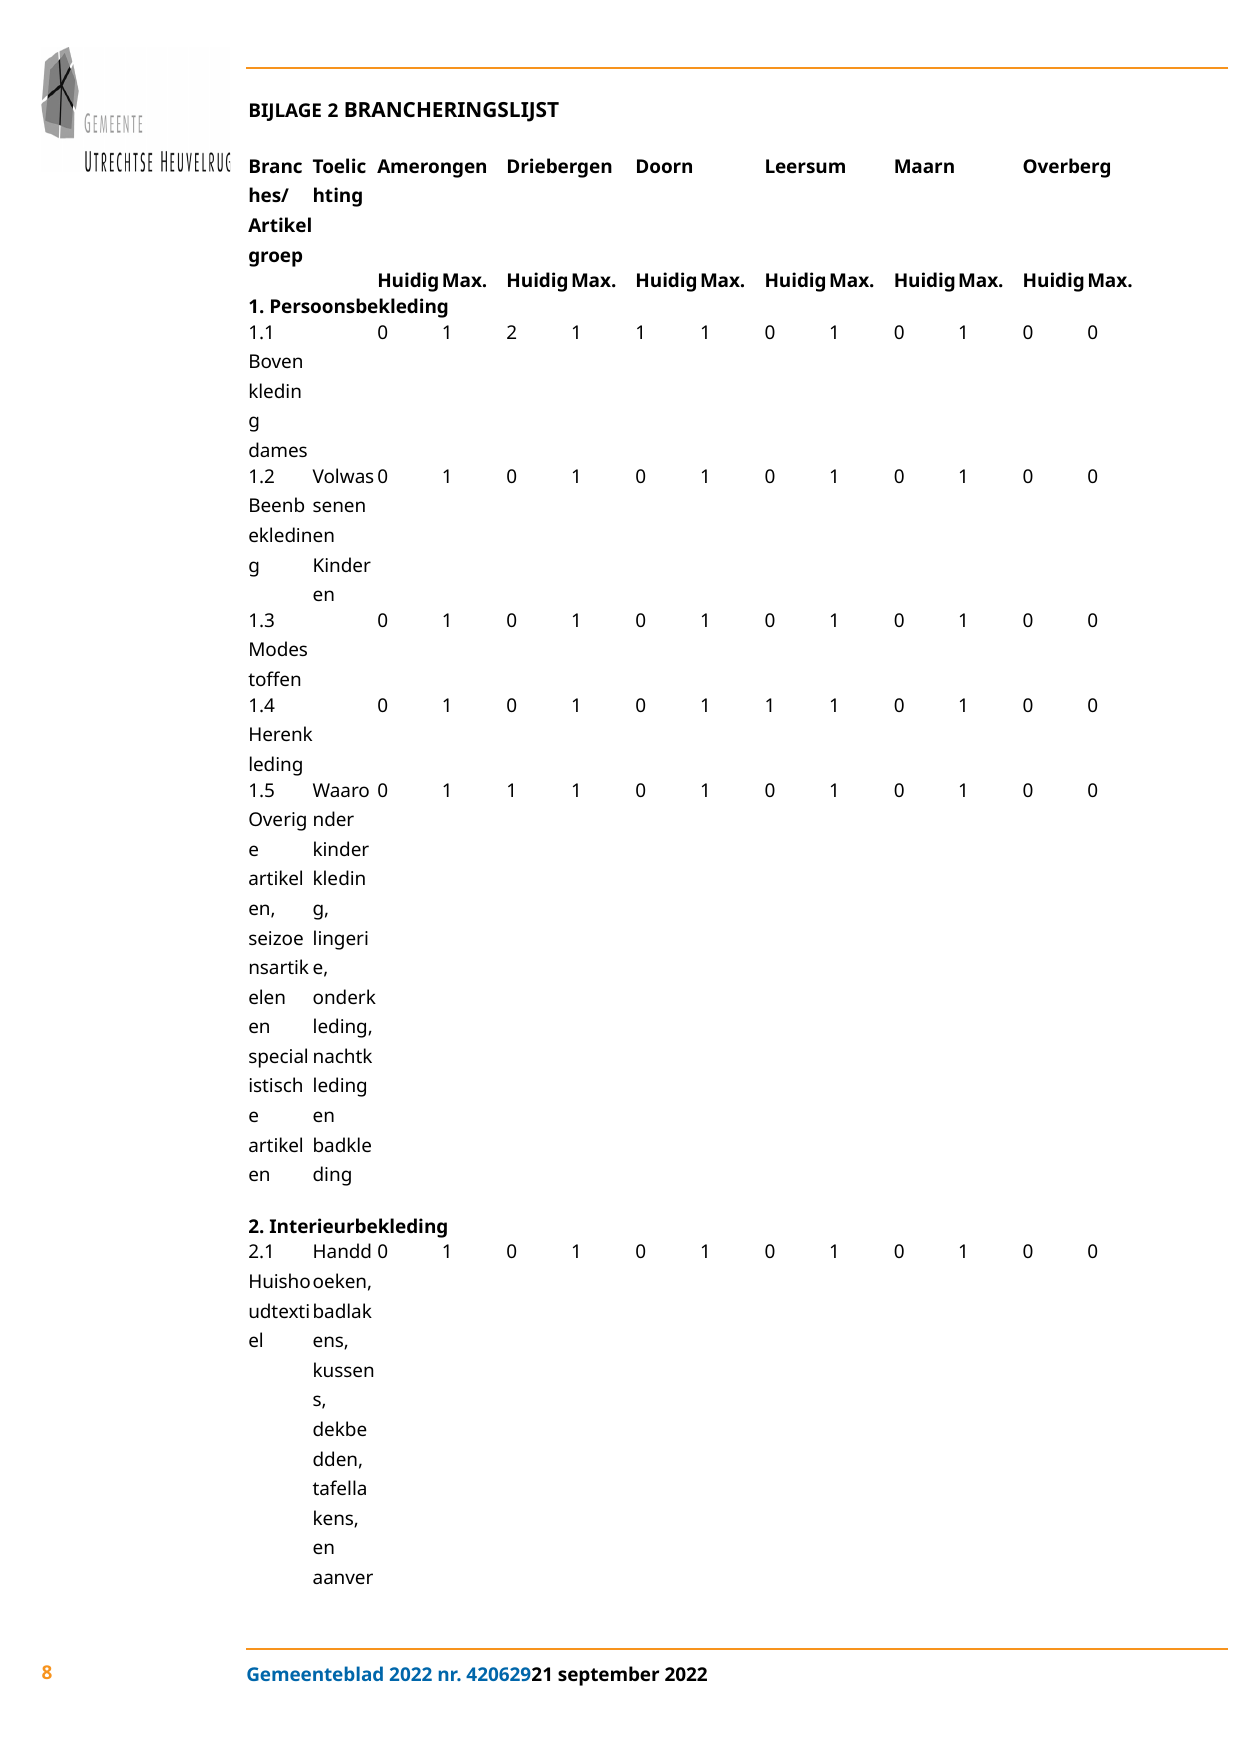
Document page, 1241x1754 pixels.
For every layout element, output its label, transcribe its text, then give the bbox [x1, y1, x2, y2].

table_cell 0 [506, 1239, 571, 1590]
table_cell 1 [958, 607, 1022, 692]
table_cell 0 [1023, 607, 1087, 692]
table_cell [313, 607, 377, 692]
table_header Amerongen [377, 153, 506, 267]
table_header Overberg [1023, 153, 1152, 267]
table_cell 2. Interieurbekleding [248, 1213, 1152, 1239]
table_cell 0 [764, 607, 829, 692]
table_cell Max. [442, 268, 506, 293]
table_cell 0 [1087, 1239, 1152, 1590]
table_cell 0 [894, 607, 958, 692]
table_header Toelichting [313, 153, 377, 267]
table_cell 0 [1087, 319, 1152, 463]
table_cell 1.2 Beenbekleding [248, 463, 312, 607]
table_cell [248, 1187, 1152, 1213]
table_cell 1 [571, 607, 635, 692]
table_cell 0 [1023, 319, 1087, 463]
table_cell 0 [635, 463, 700, 607]
table_cell Max. [829, 268, 893, 293]
table_cell 1 [700, 777, 764, 1187]
table_cell 1 [442, 1239, 506, 1590]
table_header Maarn [894, 153, 1022, 267]
table_cell 1 [829, 692, 893, 777]
table_header Doorn [635, 153, 764, 267]
table_cell 0 [506, 463, 571, 607]
table_cell 0 [377, 1239, 442, 1590]
table_cell 0 [1087, 692, 1152, 777]
table_cell 1 [958, 463, 1022, 607]
table_cell 1 [571, 692, 635, 777]
table_cell 1 [506, 777, 571, 1187]
table_cell 1 [829, 607, 893, 692]
table_cell 1 [635, 319, 700, 463]
table_cell 0 [894, 319, 958, 463]
table_cell 1 [442, 463, 506, 607]
table_cell Max. [571, 268, 635, 293]
table_cell 1 [829, 319, 893, 463]
table_cell 0 [1087, 607, 1152, 692]
table_header Branches/Artikelgroep [248, 153, 312, 267]
table_cell 1 [700, 463, 764, 607]
table_cell 0 [894, 1239, 958, 1590]
table_cell 1 [571, 463, 635, 607]
table_cell 1 [571, 1239, 635, 1590]
table_cell 0 [894, 463, 958, 607]
table_header Driebergen [506, 153, 635, 267]
table_cell [313, 692, 377, 777]
table_cell Huidig [506, 268, 571, 293]
table_cell 0 [506, 607, 571, 692]
table_cell Volwassenen en Kinderen [313, 463, 377, 607]
table_cell 1 [442, 319, 506, 463]
table_cell 0 [506, 692, 571, 777]
table_cell 0 [377, 319, 442, 463]
table_cell Max. [1087, 268, 1152, 293]
table_cell 1 [958, 692, 1022, 777]
table_cell 0 [1023, 692, 1087, 777]
table_cell Huidig [1023, 268, 1087, 293]
table_cell 1 [829, 1239, 893, 1590]
table_cell 1 [700, 607, 764, 692]
table_cell 0 [635, 1239, 700, 1590]
table_cell 1 [571, 777, 635, 1187]
table_cell 0 [764, 319, 829, 463]
table_cell 0 [764, 1239, 829, 1590]
table_cell 1 [700, 319, 764, 463]
table_cell Max. [700, 268, 764, 293]
table_cell 0 [377, 607, 442, 692]
table_cell Waaronder kinderkleding, lingerie, onderkleding, nachtkleding en badkleding [313, 777, 377, 1187]
table_cell 0 [894, 777, 958, 1187]
table_cell 0 [635, 607, 700, 692]
table_cell 0 [635, 692, 700, 777]
table_cell 0 [764, 777, 829, 1187]
table_cell Max. [958, 268, 1022, 293]
table_cell Huidig [377, 268, 442, 293]
table_cell 1. Persoonsbekleding [248, 293, 1152, 319]
table_cell 1.3 Modestoffen [248, 607, 312, 692]
table_cell Handdoeken, badlakens, kussens, dekbedden, tafellakens, en aanver [313, 1239, 377, 1590]
table_cell 1 [829, 777, 893, 1187]
table_cell 0 [894, 692, 958, 777]
table_cell 1 [700, 1239, 764, 1590]
table_cell 1.1 Bovenkleding dames [248, 319, 312, 463]
picture [41, 47, 231, 172]
table_cell 1 [700, 692, 764, 777]
table_cell 1.4 Herenkleding [248, 692, 312, 777]
table_cell 0 [1023, 1239, 1087, 1590]
table_cell 1 [571, 319, 635, 463]
table_cell Huidig [894, 268, 958, 293]
table_cell 1.5 Overige artikelen, seizoensartikelen en specialistische artikelen [248, 777, 312, 1187]
text BIJLAGE 2 BRANCHERINGSLIJST [248, 95, 1152, 123]
table_cell 0 [377, 463, 442, 607]
table_cell 0 [1087, 463, 1152, 607]
table_cell 2.1 Huishoudtextiel [248, 1239, 312, 1590]
table_cell 1 [442, 692, 506, 777]
table_cell Huidig [764, 268, 829, 293]
table_cell 1 [829, 463, 893, 607]
table_cell 0 [377, 692, 442, 777]
table_header Leersum [764, 153, 893, 267]
table_cell 1 [442, 607, 506, 692]
table_cell [313, 319, 377, 463]
table_cell 2 [506, 319, 571, 463]
table_cell 0 [764, 463, 829, 607]
table_cell Huidig [635, 268, 700, 293]
table_cell 1 [958, 777, 1022, 1187]
table_cell 1 [764, 692, 829, 777]
table_cell 0 [635, 777, 700, 1187]
table_cell 1 [958, 1239, 1022, 1590]
table_cell 1 [442, 777, 506, 1187]
table_cell 0 [1087, 777, 1152, 1187]
table_cell 0 [377, 777, 442, 1187]
table_cell 1 [958, 319, 1022, 463]
table_cell [248, 268, 377, 293]
table_cell 0 [1023, 777, 1087, 1187]
table_cell 0 [1023, 463, 1087, 607]
